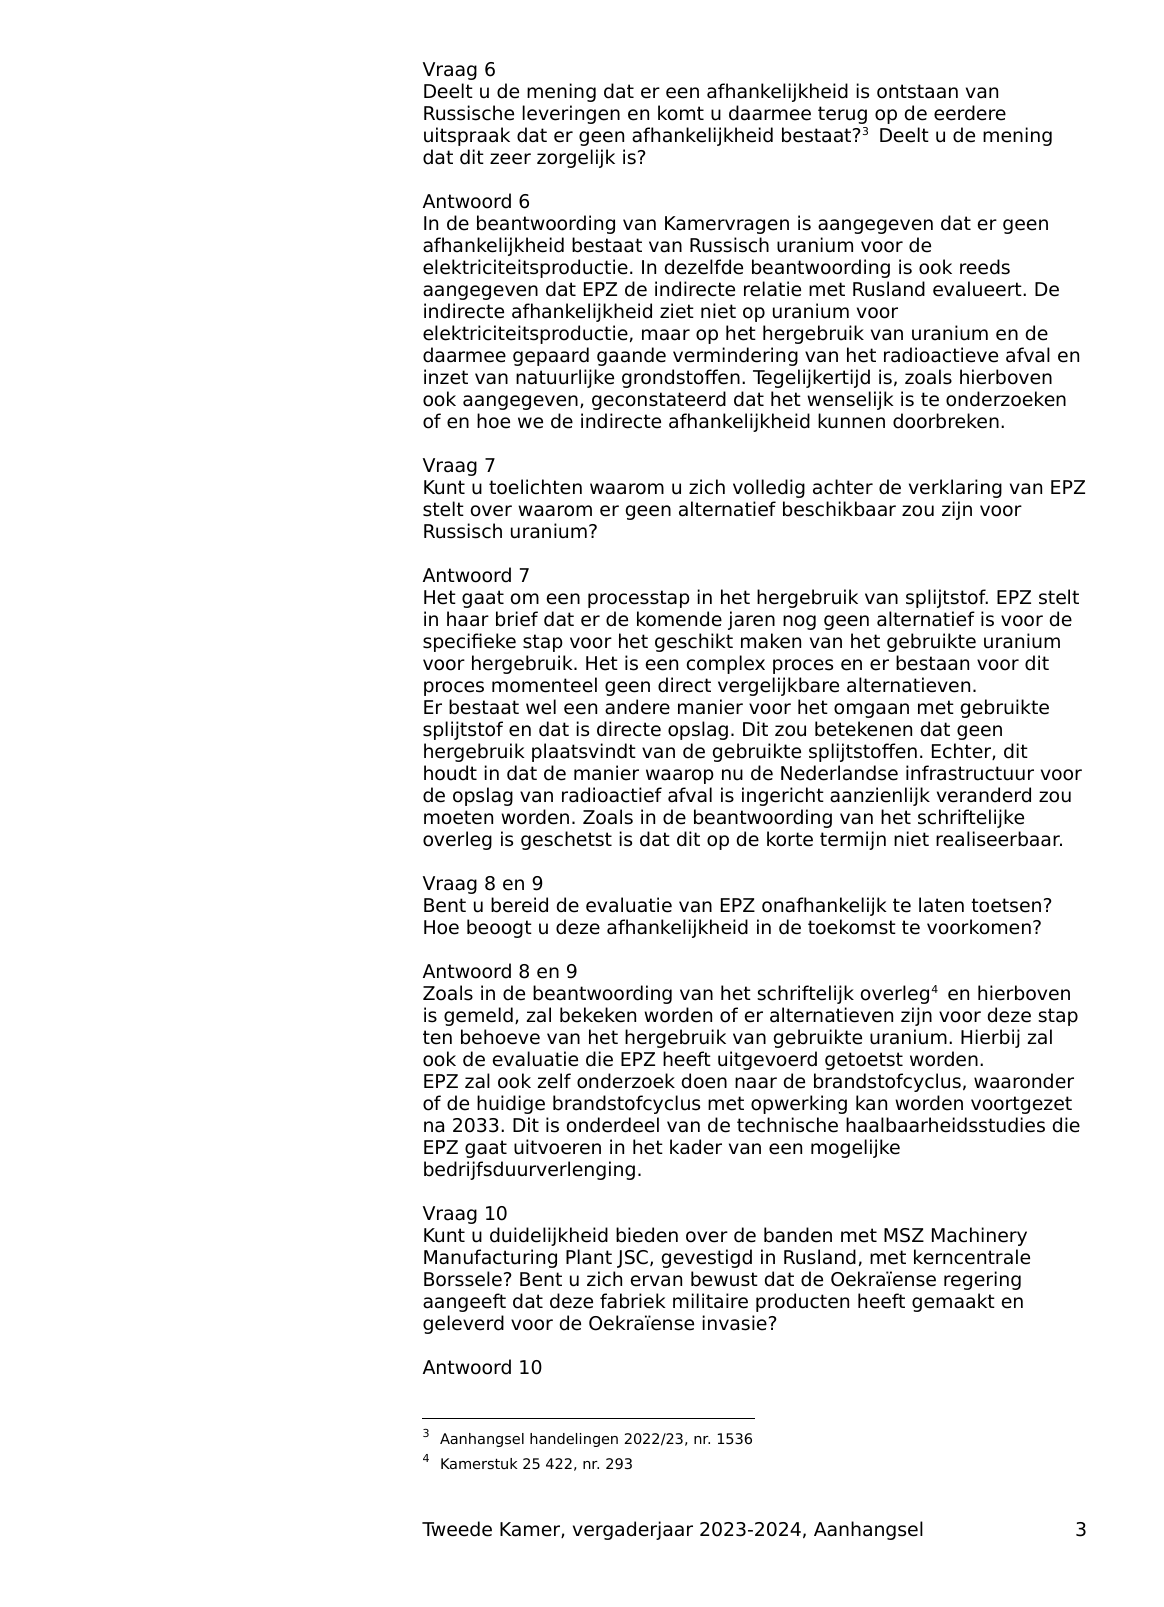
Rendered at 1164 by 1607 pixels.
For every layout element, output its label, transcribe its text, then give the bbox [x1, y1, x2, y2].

text Antwoord 7 [422, 565, 1087, 587]
text Het gaat om een processtap in het hergebruik van splijtstof. EPZ stelt in haar brief dat er de komende jaren nog geen alternatief is voor de specifieke stap voor het geschikt maken van het gebruikte uranium voor hergebruik. Het is een complex proces en er bestaan voor dit proces momenteel geen direct vergelijkbare alternatieven. [422, 587, 1087, 697]
text Vraag 10 [422, 1203, 1087, 1225]
text Vraag 8 en 9 [422, 873, 1087, 895]
text Antwoord 8 en 9 [422, 961, 1087, 983]
text Kunt u toelichten waarom u zich volledig achter de verklaring van EPZ stelt over waarom er geen alternatief beschikbaar zou zijn voor Russisch uranium? [422, 477, 1087, 543]
text Zoals in de beantwoording van het schriftelijk overleg en hierboven is gemeld, zal bekeken worden of er alternatieven zijn voor deze stap ten behoeve van het hergebruik van gebruikte uranium. Hierbij zal ook de evaluatie die EPZ heeft uitgevoerd getoetst worden. [422, 983, 1087, 1071]
text Kunt u duidelijkheid bieden over de banden met MSZ Machinery Manufacturing Plant JSC, gevestigd in Rusland, met kerncentrale Borssele? Bent u zich ervan bewust dat de Oekraïense regering aangeeft dat deze fabriek militaire producten heeft gemaakt en geleverd voor de Oekraïense invasie? [422, 1225, 1087, 1335]
text Kamerstuk 25 422, nr. 293 [422, 1452, 1087, 1474]
text Antwoord 10 [422, 1357, 1087, 1379]
text Deelt u de mening dat er een afhankelijkheid is ontstaan van Russische leveringen en komt u daarmee terug op de eerdere uitspraak dat er geen afhankelijkheid bestaat? Deelt u de mening dat dit zeer zorgelijk is? [422, 81, 1087, 169]
text Vraag 6 [422, 59, 1087, 81]
text Hoe beoogt u deze afhankelijkheid in de toekomst te voorkomen? [422, 917, 1087, 939]
text EPZ zal ook zelf onderzoek doen naar de brandstofcyclus, waaronder of de huidige brandstofcyclus met opwerking kan worden voortgezet na 2033. Dit is onderdeel van de technische haalbaarheidsstudies die EPZ gaat uitvoeren in het kader van een mogelijke bedrijfsduurverlenging. [422, 1071, 1087, 1181]
text Vraag 7 [422, 455, 1087, 477]
text Aanhangsel handelingen 2022/23, nr. 1536 [422, 1427, 1087, 1449]
text In de beantwoording van Kamervragen is aangegeven dat er geen afhankelijkheid bestaat van Russisch uranium voor de elektriciteitsproductie. In dezelfde beantwoording is ook reeds aangegeven dat EPZ de indirecte relatie met Rusland evalueert. De indirecte afhankelijkheid ziet niet op uranium voor elektriciteitsproductie, maar op het hergebruik van uranium en de daarmee gepaard gaande vermindering van het radioactieve afval en inzet van natuurlijke grondstoffen. Tegelijkertijd is, zoals hierboven ook aangegeven, geconstateerd dat het wenselijk is te onderzoeken of en hoe we de indirecte afhankelijkheid kunnen doorbreken. [422, 213, 1087, 433]
text Er bestaat wel een andere manier voor het omgaan met gebruikte splijtstof en dat is directe opslag. Dit zou betekenen dat geen hergebruik plaatsvindt van de gebruikte splijtstoffen. Echter, dit houdt in dat de manier waarop nu de Nederlandse infrastructuur voor de opslag van radioactief afval is ingericht aanzienlijk veranderd zou moeten worden. Zoals in de beantwoording van het schriftelijke overleg is geschetst is dat dit op de korte termijn niet realiseerbaar. [422, 697, 1087, 851]
text Antwoord 6 [422, 191, 1087, 213]
text Bent u bereid de evaluatie van EPZ onafhankelijk te laten toetsen? [422, 895, 1087, 917]
